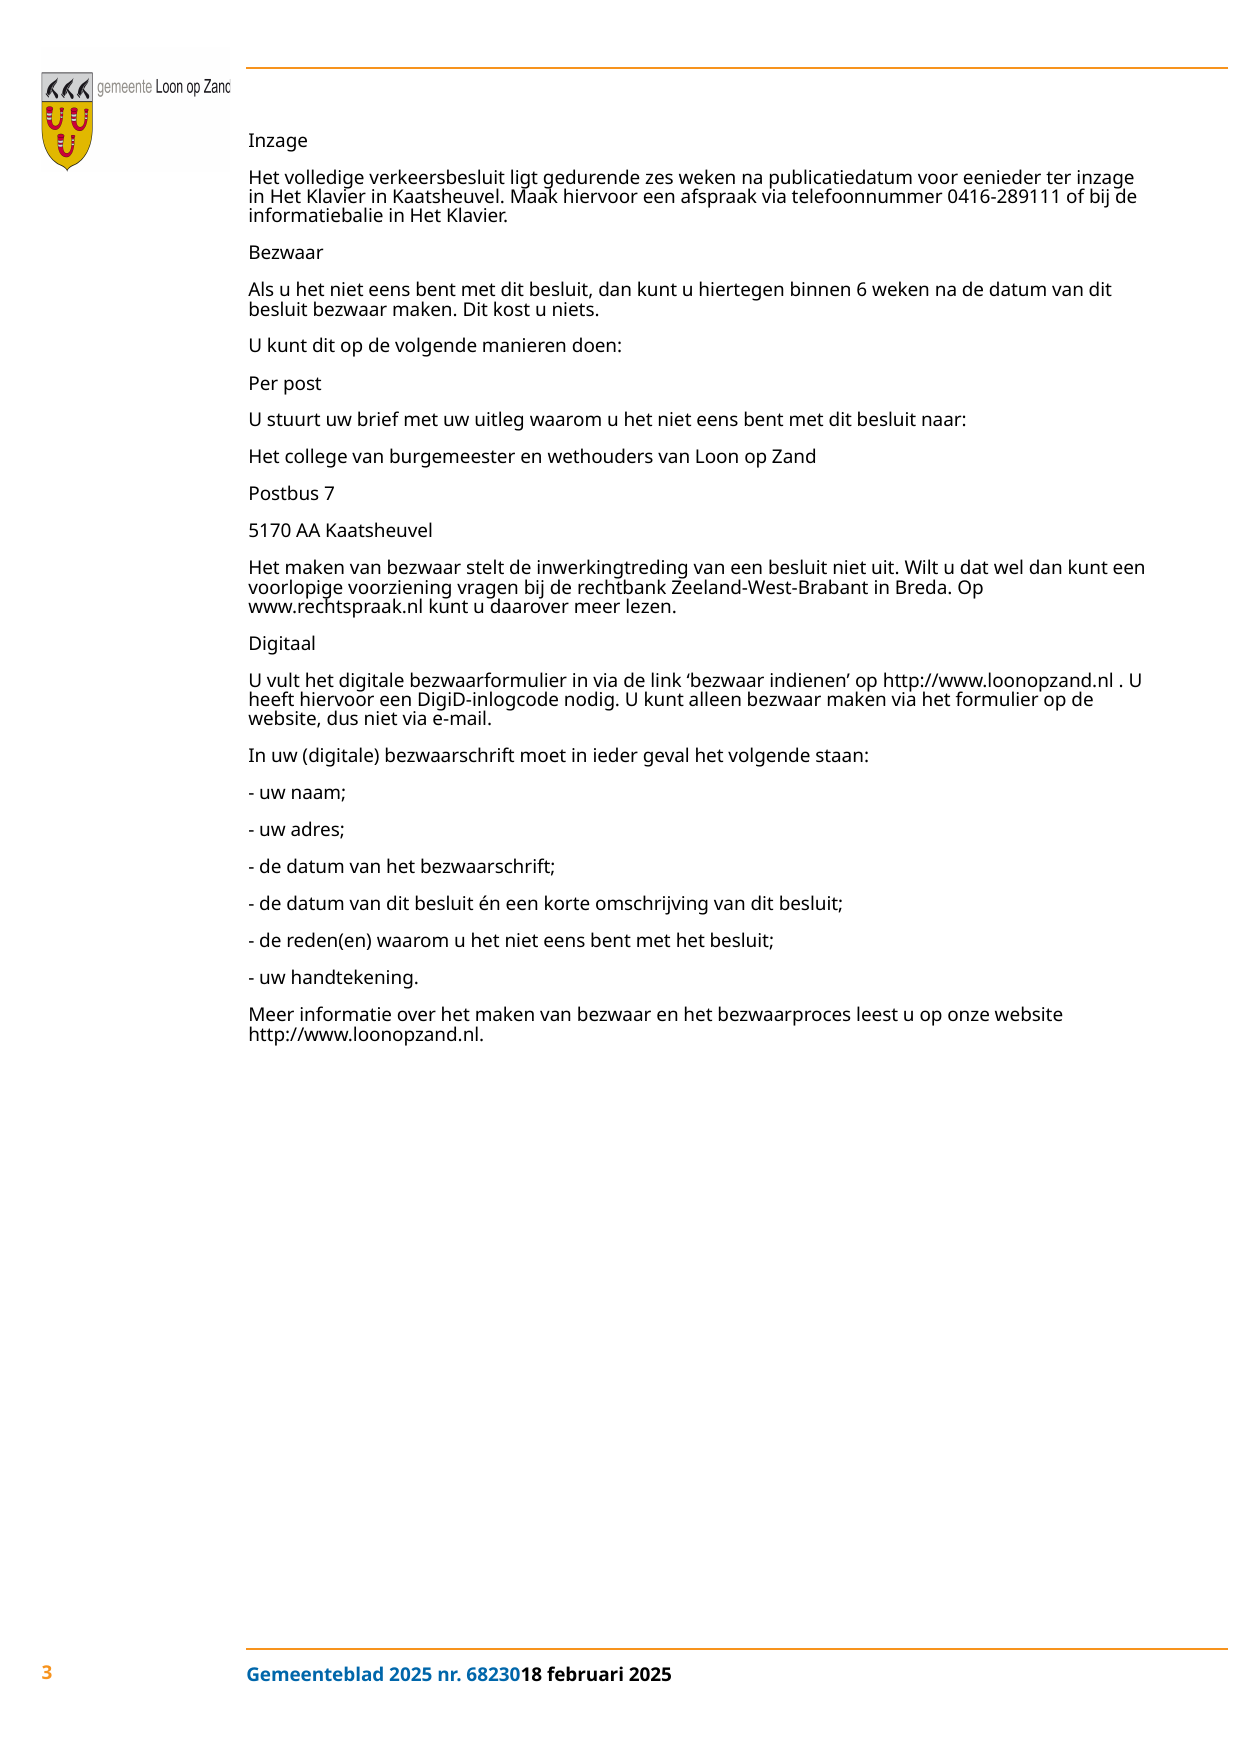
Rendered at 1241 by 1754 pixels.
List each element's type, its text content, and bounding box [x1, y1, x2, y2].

text - uw naam; [248, 784, 1152, 804]
text Bezwaar [248, 244, 1152, 263]
picture [41, 47, 231, 172]
text Het volledige verkeersbesluit ligt gedurende zes weken na publicatiedatum voor eenieder ter inzage in Het Klavier in Kaatsheuvel. Maak hiervoor een afspraak via telefoonnummer 0416-289111 of bij de informatiebalie in Het Klavier. [248, 169, 1152, 227]
text - de datum van dit besluit én een korte omschrijving van dit besluit; [248, 895, 1152, 914]
text - uw handtekening. [248, 969, 1152, 988]
text 5170 AA Kaatsheuvel [248, 522, 1152, 542]
text Meer informatie over het maken van bezwaar en het bezwaarproces leest u op onze website http://www.loonopzand.nl. [248, 1006, 1152, 1045]
text U vult het digitale bezwaarformulier in via de link ‘bezwaar indienen’ op http://www.loonopzand.nl . U heeft hiervoor een DigiD-inlogcode nodig. U kunt alleen bezwaar maken via het formulier op de website, dus niet via e-mail. [248, 672, 1152, 730]
text Inzage [248, 132, 1152, 151]
text U stuurt uw brief met uw uitleg waarom u het niet eens bent met dit besluit naar: [248, 411, 1152, 431]
text Digitaal [248, 635, 1152, 654]
text Als u het niet eens bent met dit besluit, dan kunt u hiertegen binnen 6 weken na de datum van dit besluit bezwaar maken. Dit kost u niets. [248, 281, 1152, 320]
text Het maken van bezwaar stelt de inwerkingtreding van een besluit niet uit. Wilt u dat wel dan kunt een voorlopige voorziening vragen bij de rechtbank Zeeland-West-Brabant in Breda. Op www.rechtspraak.nl kunt u daarover meer lezen. [248, 559, 1152, 617]
text In uw (digitale) bezwaarschrift moet in ieder geval het volgende staan: [248, 747, 1152, 767]
text Per post [248, 374, 1152, 394]
text - de reden(en) waarom u het niet eens bent met het besluit; [248, 932, 1152, 952]
text Het college van burgemeester en wethouders van Loon op Zand [248, 448, 1152, 468]
text - uw adres; [248, 821, 1152, 841]
text Postbus 7 [248, 485, 1152, 505]
text - de datum van het bezwaarschrift; [248, 858, 1152, 878]
text U kunt dit op de volgende manieren doen: [248, 337, 1152, 357]
